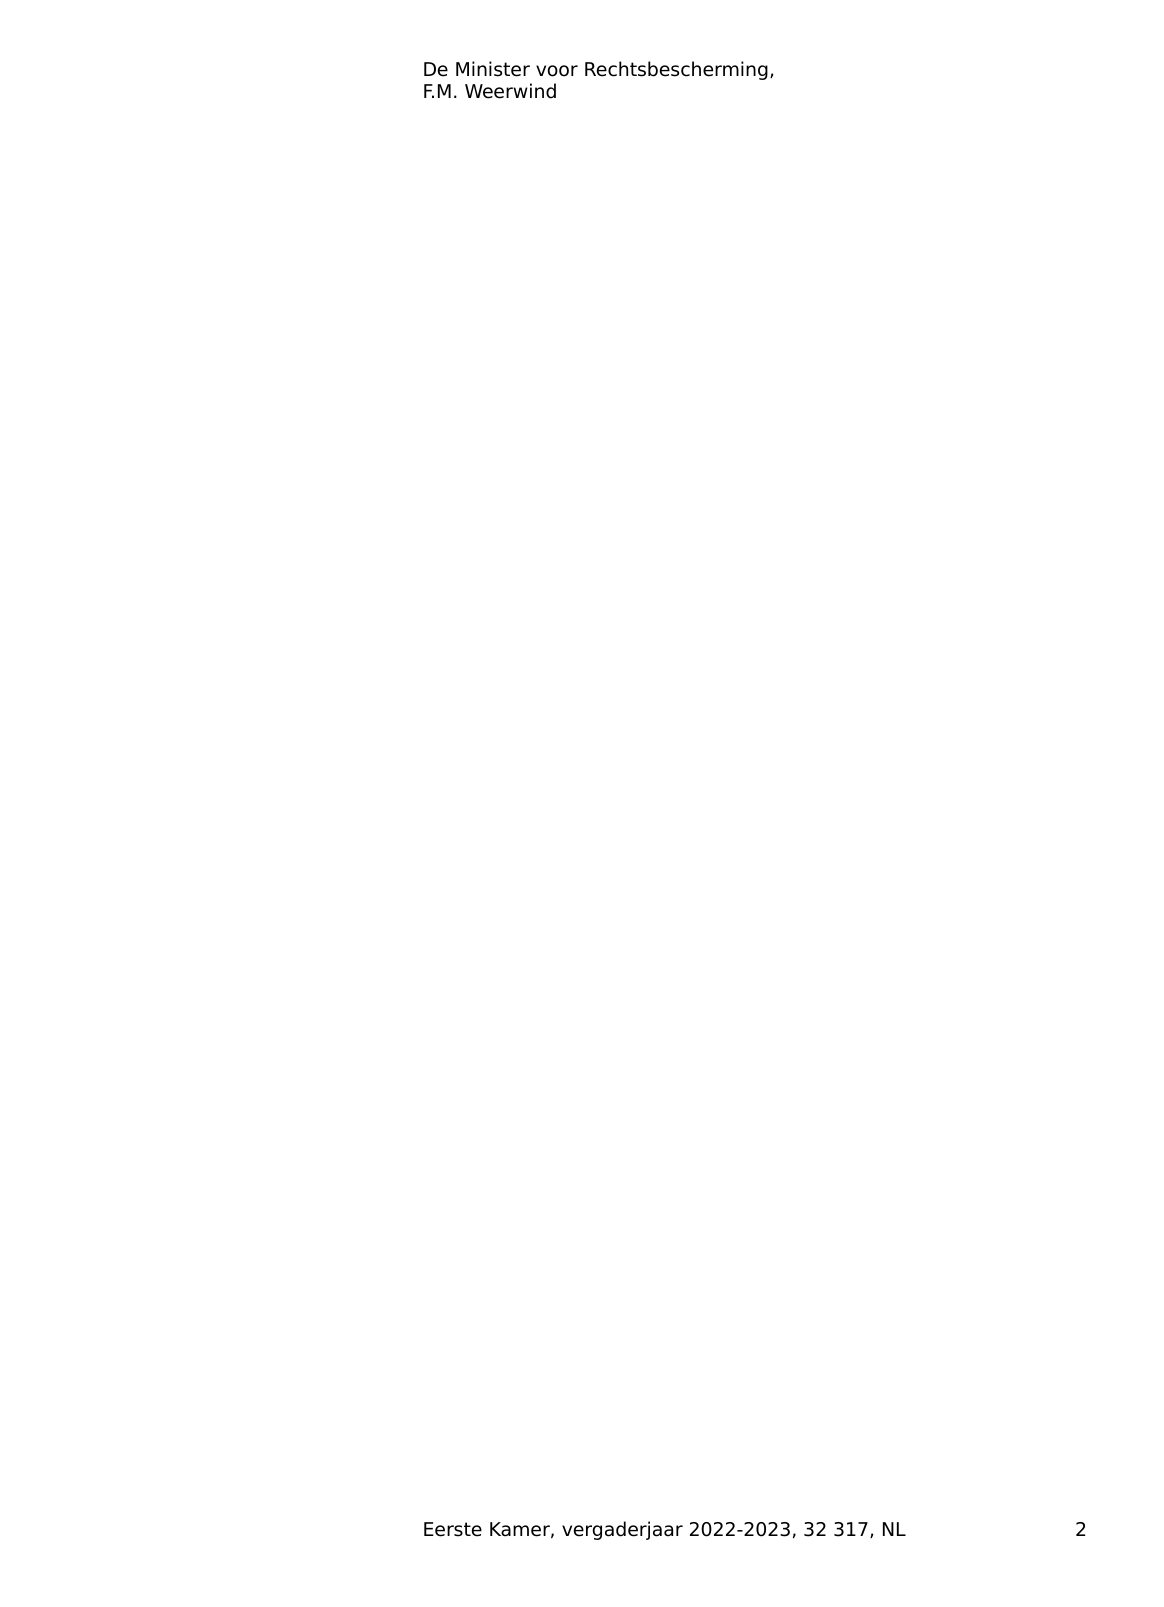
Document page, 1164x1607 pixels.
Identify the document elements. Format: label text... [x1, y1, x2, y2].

text De Minister voor Rechtsbescherming, F.M. Weerwind [422, 59, 1087, 103]
